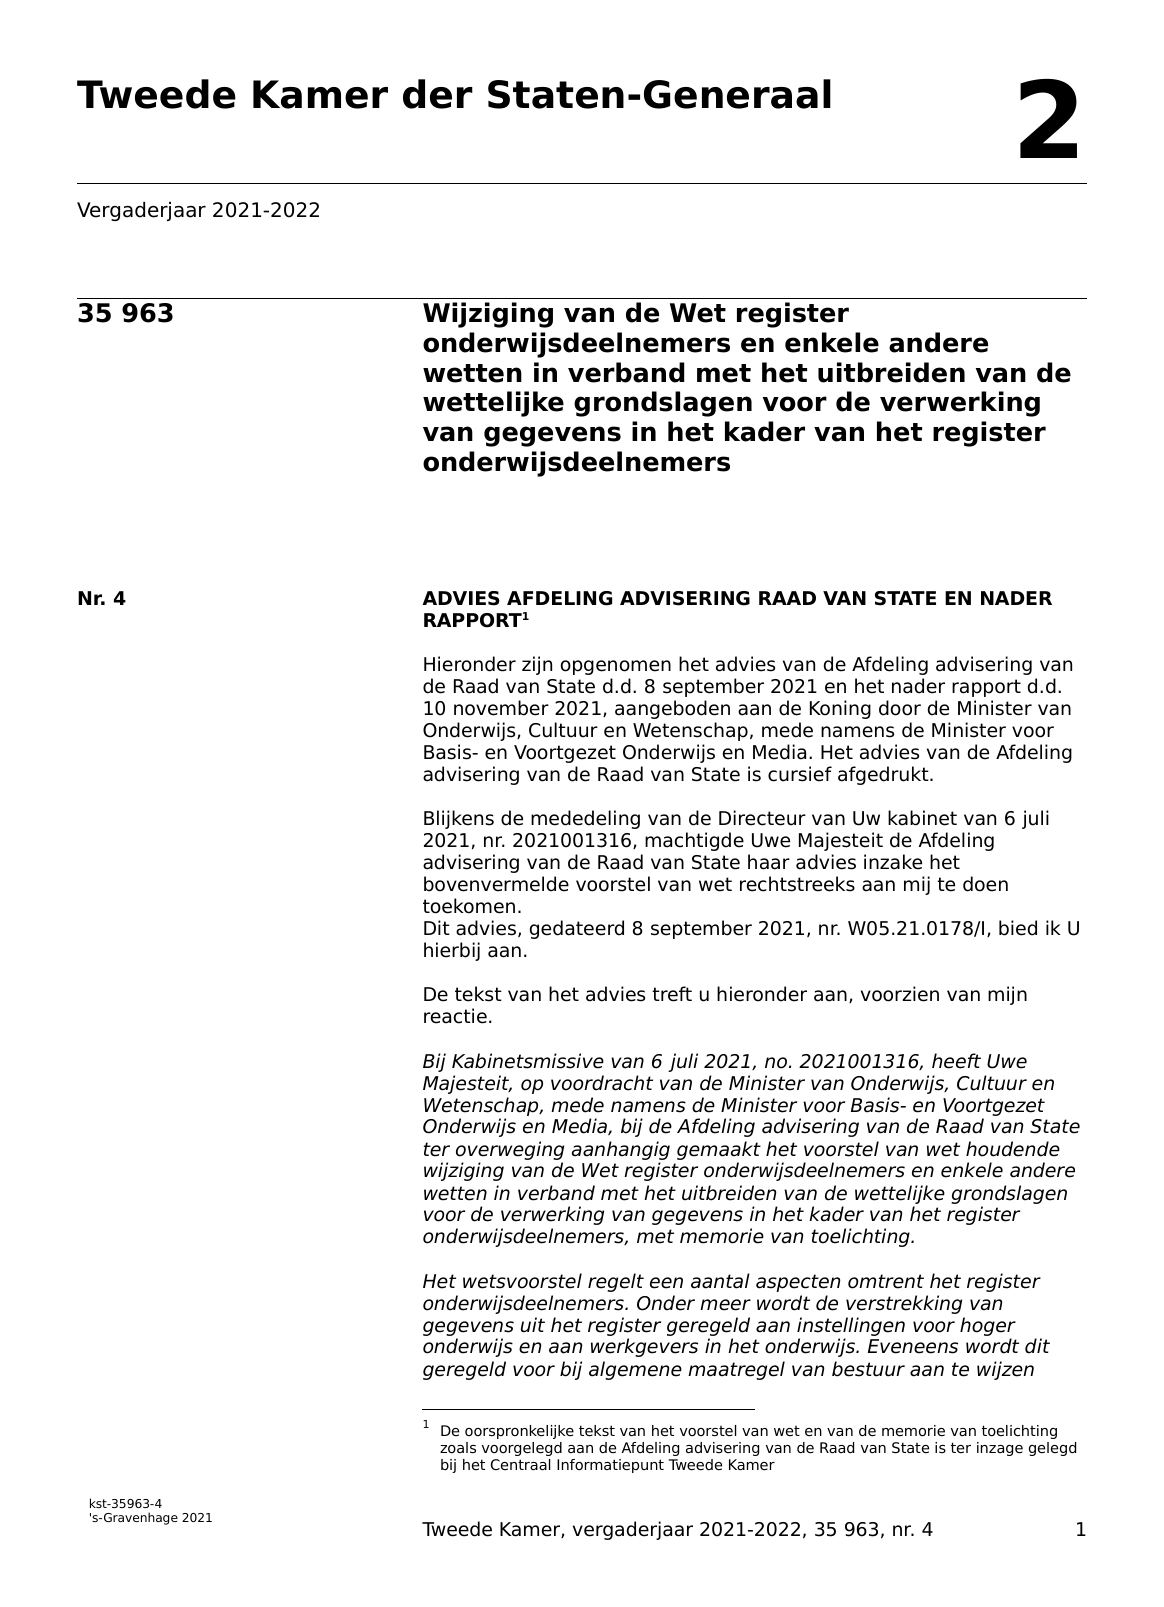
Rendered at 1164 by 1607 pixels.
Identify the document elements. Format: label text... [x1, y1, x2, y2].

text Bij Kabinetsmissive van 6 juli 2021, no. 2021001316, heeft Uwe Majesteit, op voordracht van de Minister van Onderwijs, Cultuur en Wetenschap, mede namens de Minister voor Basis- en Voortgezet Onderwijs en Media, bij de Afdeling advisering van de Raad van State ter overweging aanhangig gemaakt het voorstel van wet houdende wijziging van de Wet register onderwijsdeelnemers en enkele andere wetten in verband met het uitbreiden van de wettelijke grondslagen voor de verwerking van gegevens in het kader van het register onderwijsdeelnemers, met memorie van toelichting. [422, 1051, 1087, 1248]
text Het wetsvoorstel regelt een aantal aspecten omtrent het register onderwijsdeelnemers. Onder meer wordt de verstrekking van gegevens uit het register geregeld aan instellingen voor hoger onderwijs en aan werkgevers in het onderwijs. Eveneens wordt dit geregeld voor bij algemene maatregel van bestuur aan te wijzen [422, 1271, 1087, 1380]
text De oorspronkelijke tekst van het voorstel van wet en van de memorie van toelichting zoals voorgelegd aan de Afdeling advisering van de Raad van State is ter inzage gelegd bij het Centraal Informatiepunt Tweede Kamer [422, 1418, 1087, 1474]
subtitle 35 963 Wijziging van de Wet register onderwijsdeelnemers en enkele andere wetten in verband met het uitbreiden van de wettelijke grondslagen voor de verwerking van gegevens in het kader van het register onderwijsdeelnemers [77, 299, 1087, 477]
table_header Tweede Kamer der Staten-Generaal [77, 59, 886, 183]
text De tekst van het advies treft u hieronder aan, voorzien van mijn reactie. [422, 984, 1087, 1028]
subtitle Nr. 4 ADVIES AFDELING ADVISERING RAAD VAN STATE EN NADER RAPPORT [77, 588, 1087, 632]
table_cell Vergaderjaar 2021-2022 [77, 184, 1087, 298]
text Blijkens de mededeling van de Directeur van Uw kabinet van 6 juli 2021, nr. 2021001316, machtigde Uwe Majesteit de Afdeling advisering van de Raad van State haar advies inzake het bovenvermelde voorstel van wet rechtstreeks aan mij te doen toekomen. [422, 808, 1087, 918]
text 's-Gravenhage 2021 [88, 1511, 323, 1525]
text Dit advies, gedateerd 8 september 2021, nr. W05.21.0178/I, bied ik U hierbij aan. [422, 918, 1087, 962]
table_header 2 [886, 59, 1087, 183]
text kst-35963-4 [88, 1497, 323, 1511]
text Hieronder zijn opgenomen het advies van de Afdeling advisering van de Raad van State d.d. 8 september 2021 en het nader rapport d.d. 10 november 2021, aangeboden aan de Koning door de Minister van Onderwijs, Cultuur en Wetenschap, mede namens de Minister voor Basis- en Voortgezet Onderwijs en Media. Het advies van de Afdeling advisering van de Raad van State is cursief afgedrukt. [422, 654, 1087, 786]
